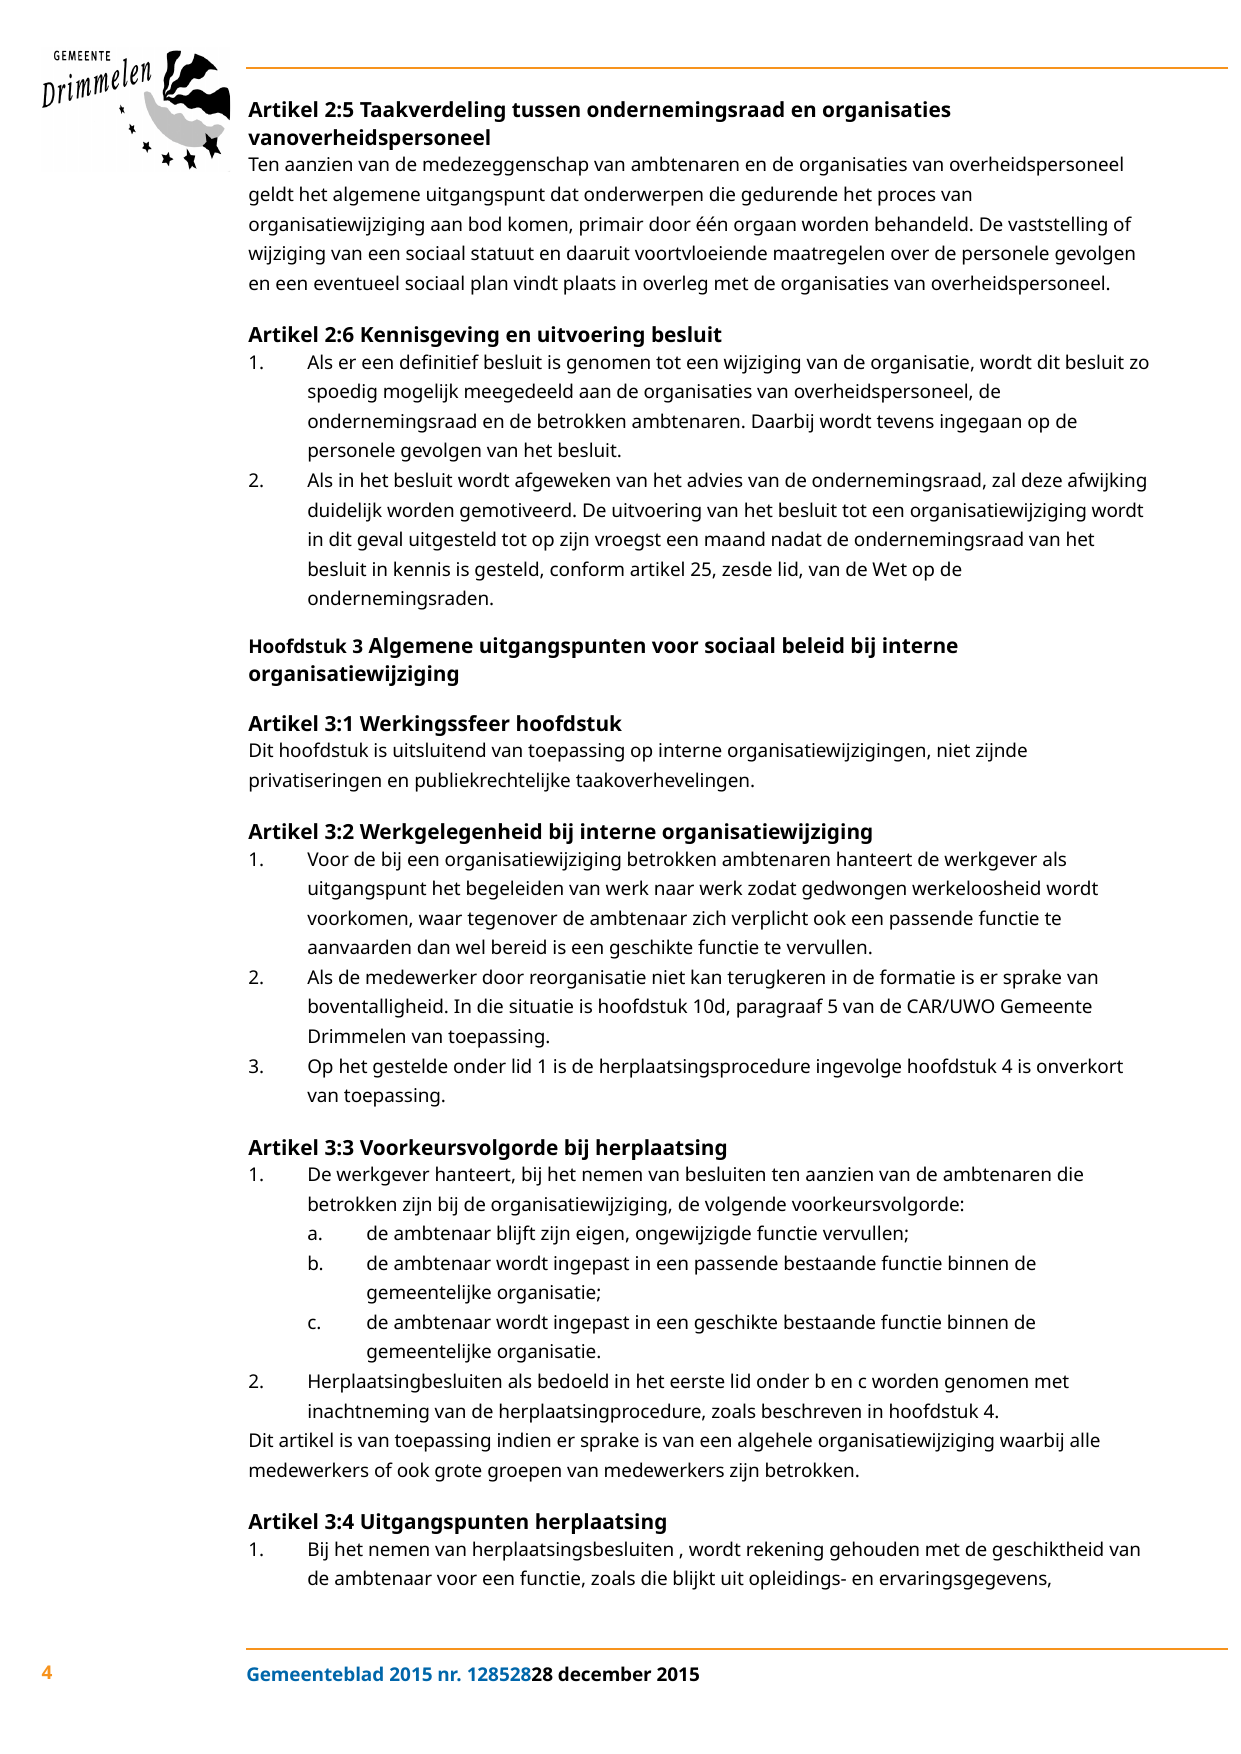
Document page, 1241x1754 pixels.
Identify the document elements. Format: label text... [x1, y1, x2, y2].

list Als in het besluit wordt afgeweken van het advies van de ondernemingsraad, zal deze afwijking duidelijk worden gemotiveerd. De uitvoering van het besluit tot een organisatiewijziging wordt in dit geval uitgesteld tot op zijn vroegst een maand nadat de ondernemingsraad van het besluit in kennis is gesteld, conform artikel 25, zesde lid, van de Wet op de ondernemingsraden. [248, 467, 1152, 611]
list Als er een definitief besluit is genomen tot een wijziging van de organisatie, wordt dit besluit zo spoedig mogelijk meegedeeld aan de organisaties van overheidspersoneel, de ondernemingsraad en de betrokken ambtenaren. Daarbij wordt tevens ingegaan op de personele gevolgen van het besluit. [248, 349, 1152, 463]
list Bij het nemen van herplaatsingsbesluiten , wordt rekening gehouden met de geschiktheid van de ambtenaar voor een functie, zoals die blijkt uit opleidings- en ervaringsgegevens, [248, 1536, 1152, 1591]
list de ambtenaar wordt ingepast in een geschikte bestaande functie binnen de gemeentelijke organisatie. [307, 1309, 1152, 1364]
text Artikel 2:5 Taakverdeling tussen ondernemingsraad en organisaties vanoverheidspersoneel [248, 95, 1152, 152]
text Ten aanzien van de medezeggenschap van ambtenaren en de organisaties van overheidspersoneel geldt het algemene uitgangspunt dat onderwerpen die gedurende het proces van organisatiewijziging aan bod komen, primair door één orgaan worden behandeld. De vaststelling of wijziging van een sociaal statuut en daaruit voortvloeiende maatregelen over de personele gevolgen en een eventueel sociaal plan vindt plaats in overleg met de organisaties van overheidspersoneel. [248, 152, 1152, 296]
list Op het gestelde onder lid 1 is de herplaatsingsprocedure ingevolge hoofdstuk 4 is onverkort van toepassing. [248, 1053, 1152, 1108]
list Voor de bij een organisatiewijziging betrokken ambtenaren hanteert de werkgever als uitgangspunt het begeleiden van werk naar werk zodat gedwongen werkeloosheid wordt voorkomen, waar tegenover de ambtenaar zich verplicht ook een passende functie te aanvaarden dan wel bereid is een geschikte functie te vervullen. [248, 846, 1152, 960]
picture [41, 47, 231, 172]
list de ambtenaar blijft zijn eigen, ongewijzigde functie vervullen; [307, 1220, 1152, 1246]
text Artikel 3:1 Werkingssfeer hoofdstuk [248, 709, 1152, 737]
text Artikel 3:3 Voorkeursvolgorde bij herplaatsing [248, 1133, 1152, 1161]
text Artikel 2:6 Kennisgeving en uitvoering besluit [248, 320, 1152, 349]
text Dit hoofdstuk is uitsluitend van toepassing op interne organisatiewijzigingen, niet zijnde privatiseringen en publiekrechtelijke taakoverhevelingen. [248, 737, 1152, 793]
list de ambtenaar wordt ingepast in een passende bestaande functie binnen de gemeentelijke organisatie; [307, 1250, 1152, 1305]
text Hoofdstuk 3 Algemene uitgangspunten voor sociaal beleid bij interne organisatiewijziging [248, 631, 1152, 688]
list De werkgever hanteert, bij het nemen van besluiten ten aanzien van de ambtenaren die betrokken zijn bij de organisatiewijziging, de volgende voorkeursvolgorde: [248, 1161, 1152, 1217]
list Herplaatsingbesluiten als bedoeld in het eerste lid onder b en c worden genomen met inachtneming van de herplaatsingprocedure, zoals beschreven in hoofdstuk 4. [248, 1368, 1152, 1424]
text Artikel 3:2 Werkgelegenheid bij interne organisatiewijziging [248, 817, 1152, 846]
text Artikel 3:4 Uitgangspunten herplaatsing [248, 1507, 1152, 1536]
list Als de medewerker door reorganisatie niet kan terugkeren in de formatie is er sprake van boventalligheid. In die situatie is hoofdstuk 10d, paragraaf 5 van de CAR/UWO Gemeente Drimmelen van toepassing. [248, 964, 1152, 1049]
text Dit artikel is van toepassing indien er sprake is van een algehele organisatiewijziging waarbij alle medewerkers of ook grote groepen van medewerkers zijn betrokken. [248, 1427, 1152, 1483]
